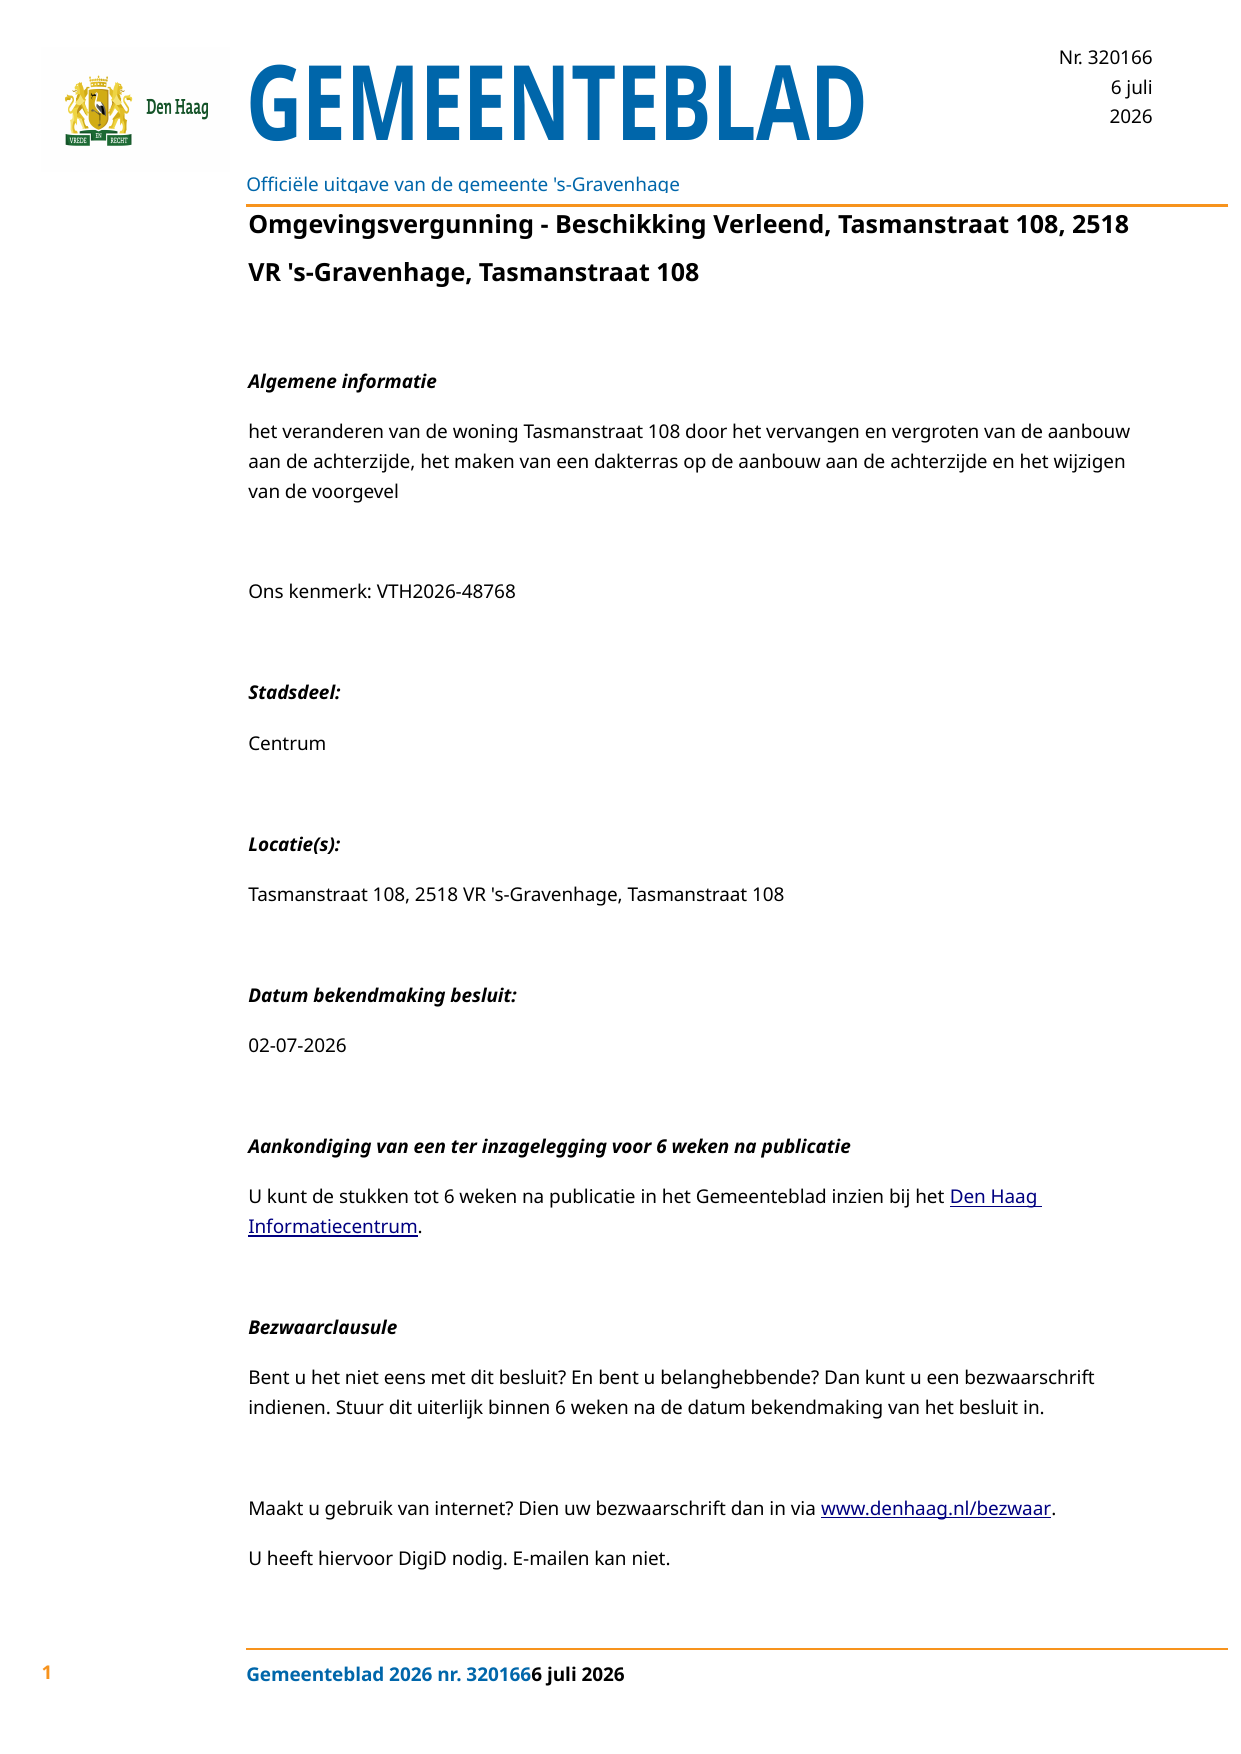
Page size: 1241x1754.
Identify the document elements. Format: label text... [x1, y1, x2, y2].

text Centrum [248, 730, 1152, 756]
picture [41, 47, 231, 172]
text het veranderen van de woning Tasmanstraat 108 door het vervangen en vergroten van de aanbouw aan de achterzijde, het maken van een dakterras op de aanbouw aan de achterzijde en het wijzigen van de voorgevel [248, 419, 1152, 504]
text Datum bekendmaking besluit: [248, 982, 1152, 1008]
text Omgevingsvergunning - Beschikking Verleend, Tasmanstraat 108, 2518 VR 's-Gravenhage, Tasmanstraat 108 [248, 207, 1152, 288]
text Stadsdeel: [248, 679, 1152, 705]
text Algemene informatie [248, 368, 1152, 394]
text 02-07-2026 [248, 1032, 1152, 1058]
text Locatie(s): [248, 831, 1152, 857]
text Tasmanstraat 108, 2518 VR 's-Gravenhage, Tasmanstraat 108 [248, 881, 1152, 907]
text Maakt u gebruik van internet? Dien uw bezwaarschrift dan in via www.denhaag.nl/bezwaar. [248, 1495, 1152, 1521]
text Bent u het niet eens met dit besluit? En bent u belanghebbende? Dan kunt u een bezwaarschrift indienen. Stuur dit uiterlijk binnen 6 weken na de datum bekendmaking van het besluit in. [248, 1364, 1152, 1420]
text U heeft hiervoor DigiD nodig. E-mailen kan niet. [248, 1545, 1152, 1571]
text Bezwaarclausule [248, 1314, 1152, 1340]
text Ons kenmerk: VTH2026-48768 [248, 579, 1152, 604]
text U kunt de stukken tot 6 weken na publicatie in het Gemeenteblad inzien bij het Den Haag Informatiecentrum. [248, 1184, 1152, 1239]
text Aankondiging van een ter inzagelegging voor 6 weken na publicatie [248, 1133, 1152, 1159]
